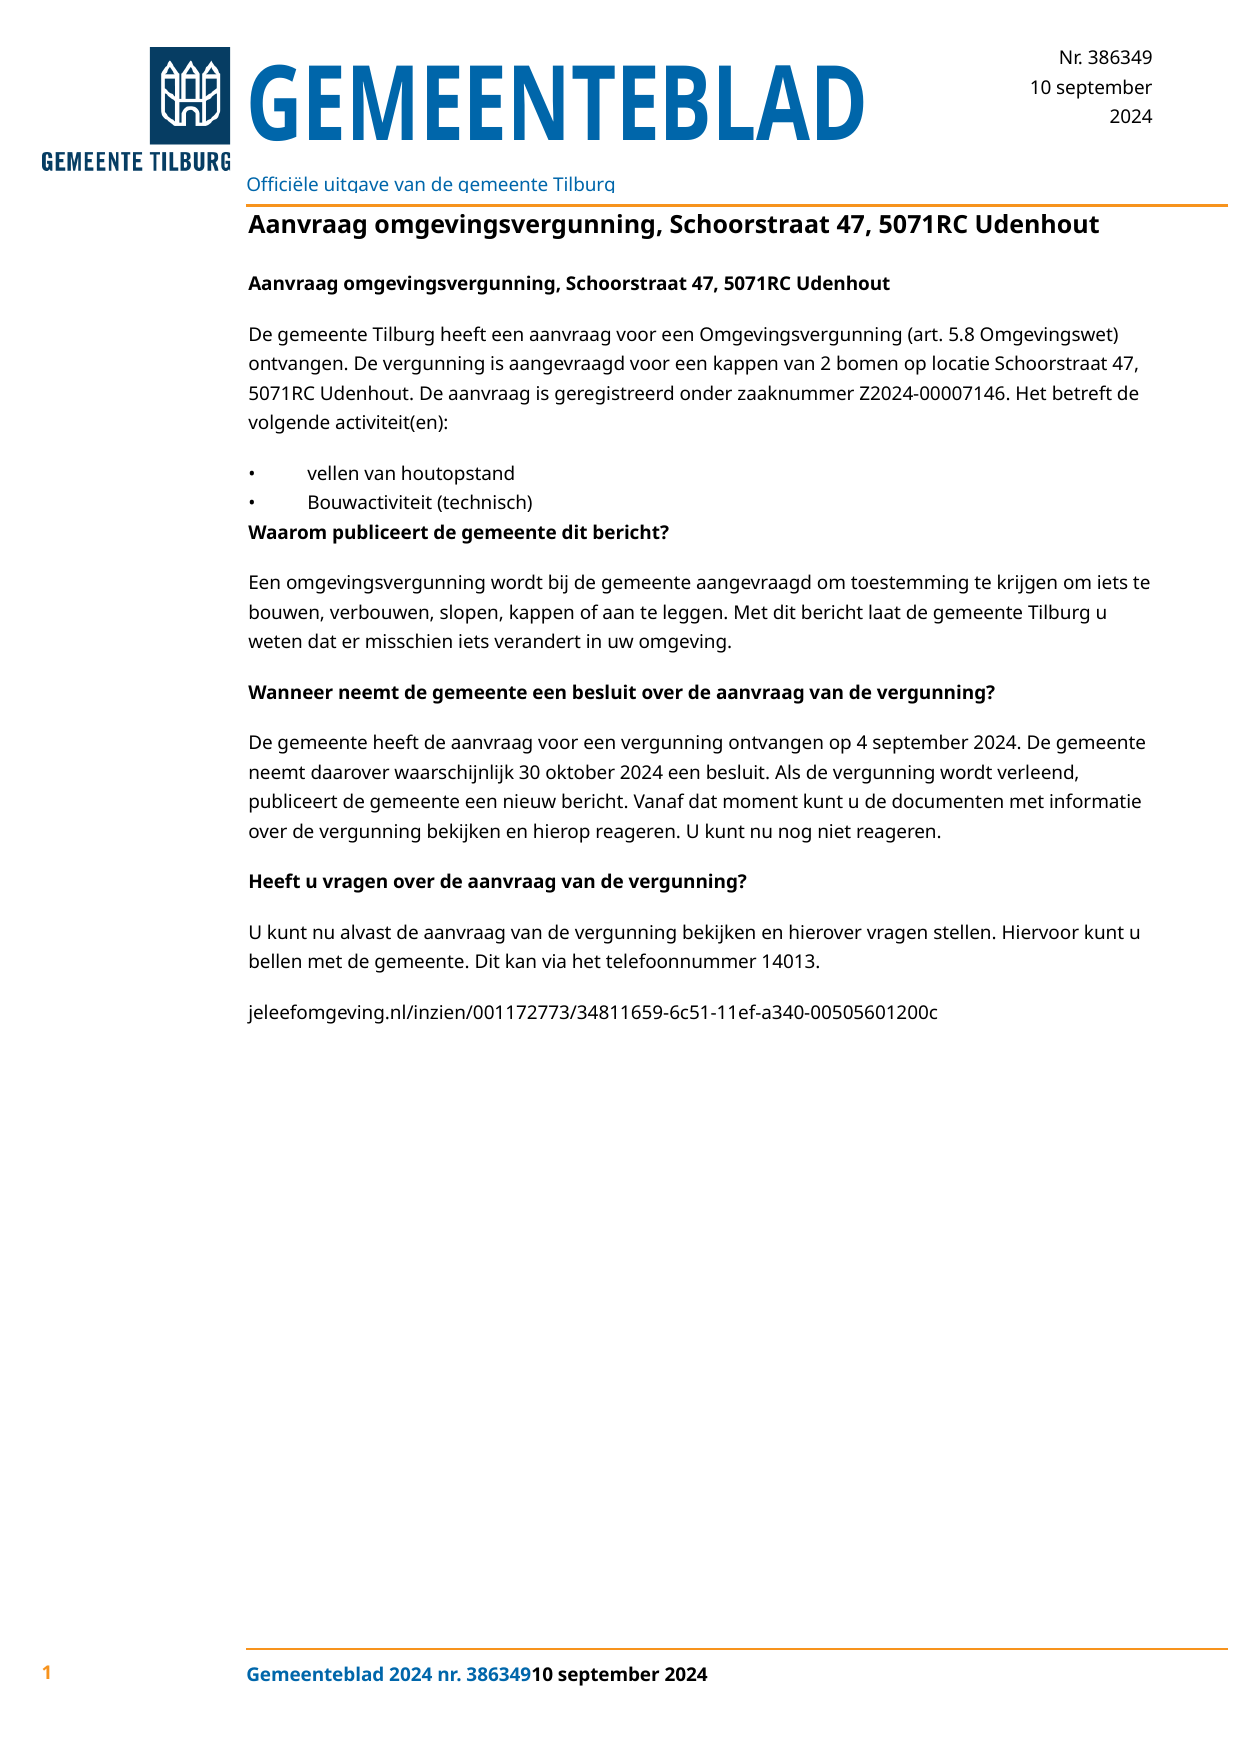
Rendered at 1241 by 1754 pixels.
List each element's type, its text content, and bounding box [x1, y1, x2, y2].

text Wanneer neemt de gemeente een besluit over de aanvraag van de vergunning? [248, 679, 1152, 705]
list vellen van houtopstand [248, 460, 1152, 486]
picture [41, 47, 231, 172]
text jeleefomgeving.nl/inzien/001172773/34811659-6c51-11ef-a340-00505601200c [248, 999, 1152, 1025]
text Aanvraag omgevingsvergunning, Schoorstraat 47, 5071RC Udenhout [248, 207, 1152, 241]
list Bouwactiviteit (technisch) [248, 489, 1152, 515]
text Een omgevingsvergunning wordt bij de gemeente aangevraagd om toestemming te krijgen om iets te bouwen, verbouwen, slopen, kappen of aan te leggen. Met dit bericht laat de gemeente Tilburg u weten dat er misschien iets verandert in uw omgeving. [248, 569, 1152, 654]
text Waarom publiceert de gemeente dit bericht? [248, 519, 1152, 545]
text Aanvraag omgevingsvergunning, Schoorstraat 47, 5071RC Udenhout [248, 270, 1152, 296]
text De gemeente Tilburg heeft een aanvraag voor een Omgevingsvergunning (art. 5.8 Omgevingswet) ontvangen. De vergunning is aangevraagd voor een kappen van 2 bomen op locatie Schoorstraat 47, 5071RC Udenhout. De aanvraag is geregistreerd onder zaaknummer Z2024-00007146. Het betreft de volgende activiteit(en): [248, 321, 1152, 435]
text De gemeente heeft de aanvraag voor een vergunning ontvangen op 4 september 2024. De gemeente neemt daarover waarschijnlijk 30 oktober 2024 een besluit. Als de vergunning wordt verleend, publiceert de gemeente een nieuw bericht. Vanaf dat moment kunt u de documenten met informatie over de vergunning bekijken en hierop reageren. U kunt nu nog niet reageren. [248, 729, 1152, 844]
text U kunt nu alvast de aanvraag van de vergunning bekijken en hierover vragen stellen. Hiervoor kunt u bellen met de gemeente. Dit kan via het telefoonnummer 14013. [248, 919, 1152, 974]
text Heeft u vragen over de aanvraag van de vergunning? [248, 869, 1152, 894]
